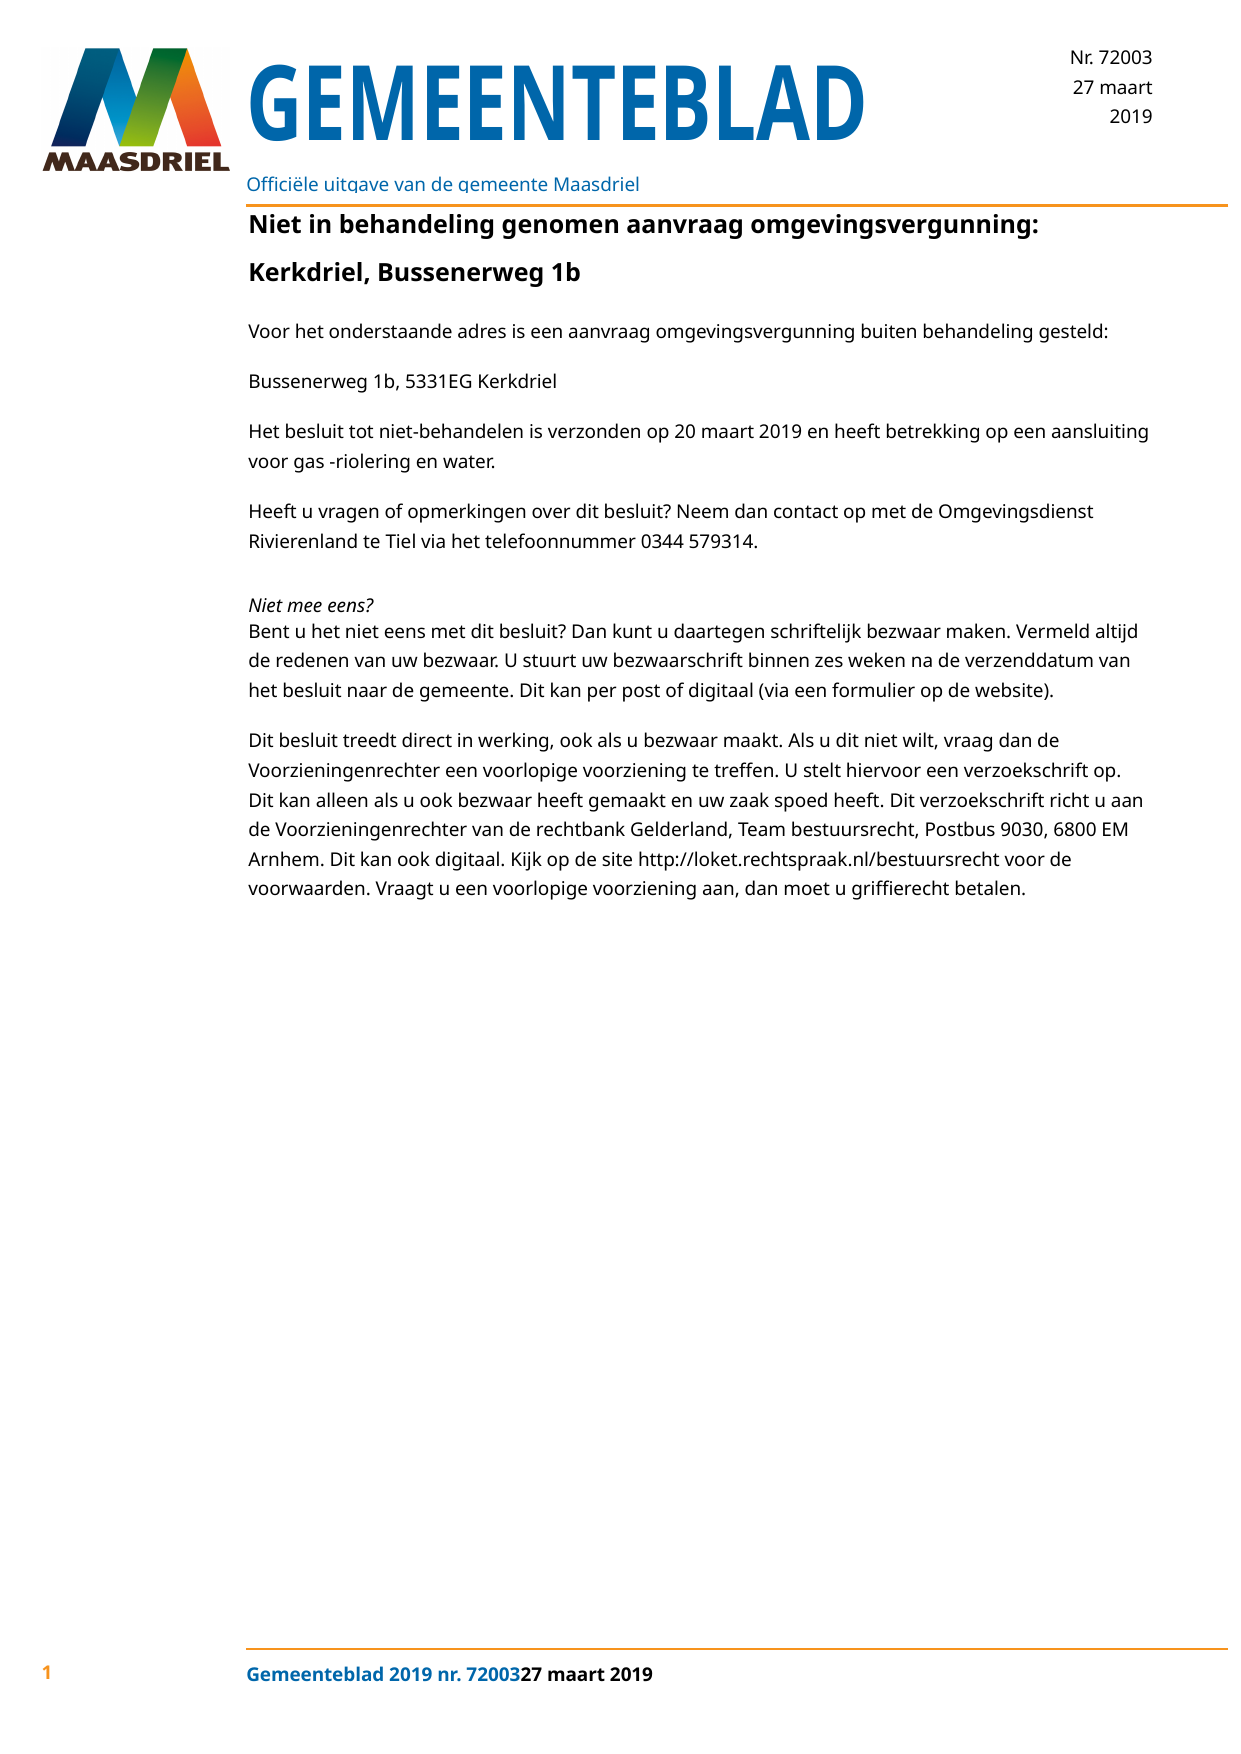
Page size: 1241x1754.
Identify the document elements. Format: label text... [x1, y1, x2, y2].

text Bussenerweg 1b, 5331EG Kerkdriel [248, 368, 1152, 394]
text Bent u het niet eens met dit besluit? Dan kunt u daartegen schriftelijk bezwaar maken. Vermeld altijd de redenen van uw bezwaar. U stuurt uw bezwaarschrift binnen zes weken na de verzenddatum van het besluit naar de gemeente. Dit kan per post of digitaal (via een formulier op de website). [248, 618, 1152, 703]
text Niet mee eens? [248, 592, 1152, 618]
picture [41, 47, 231, 172]
text Niet in behandeling genomen aanvraag omgevingsvergunning: Kerkdriel, Bussenerweg 1b [248, 207, 1152, 288]
text Heeft u vragen of opmerkingen over dit besluit? Neem dan contact op met de Omgevingsdienst Rivierenland te Tiel via het telefoonnummer 0344 579314. [248, 499, 1152, 554]
text Dit besluit treedt direct in werking, ook als u bezwaar maakt. Als u dit niet wilt, vraag dan de Voorzieningenrechter een voorlopige voorziening te treffen. U stelt hiervoor een verzoekschrift op. Dit kan alleen als u ook bezwaar heeft gemaakt en uw zaak spoed heeft. Dit verzoekschrift richt u aan de Voorzieningenrechter van de rechtbank Gelderland, Team bestuursrecht, Postbus 9030, 6800 EM Arnhem. Dit kan ook digitaal. Kijk op de site http://loket.rechtspraak.nl/bestuursrecht voor de voorwaarden. Vraagt u een voorlopige voorziening aan, dan moet u griffierecht betalen. [248, 728, 1152, 901]
text Voor het onderstaande adres is een aanvraag omgevingsvergunning buiten behandeling gesteld: [248, 318, 1152, 344]
text Het besluit tot niet-behandelen is verzonden op 20 maart 2019 en heeft betrekking op een aansluiting voor gas -riolering en water. [248, 419, 1152, 474]
